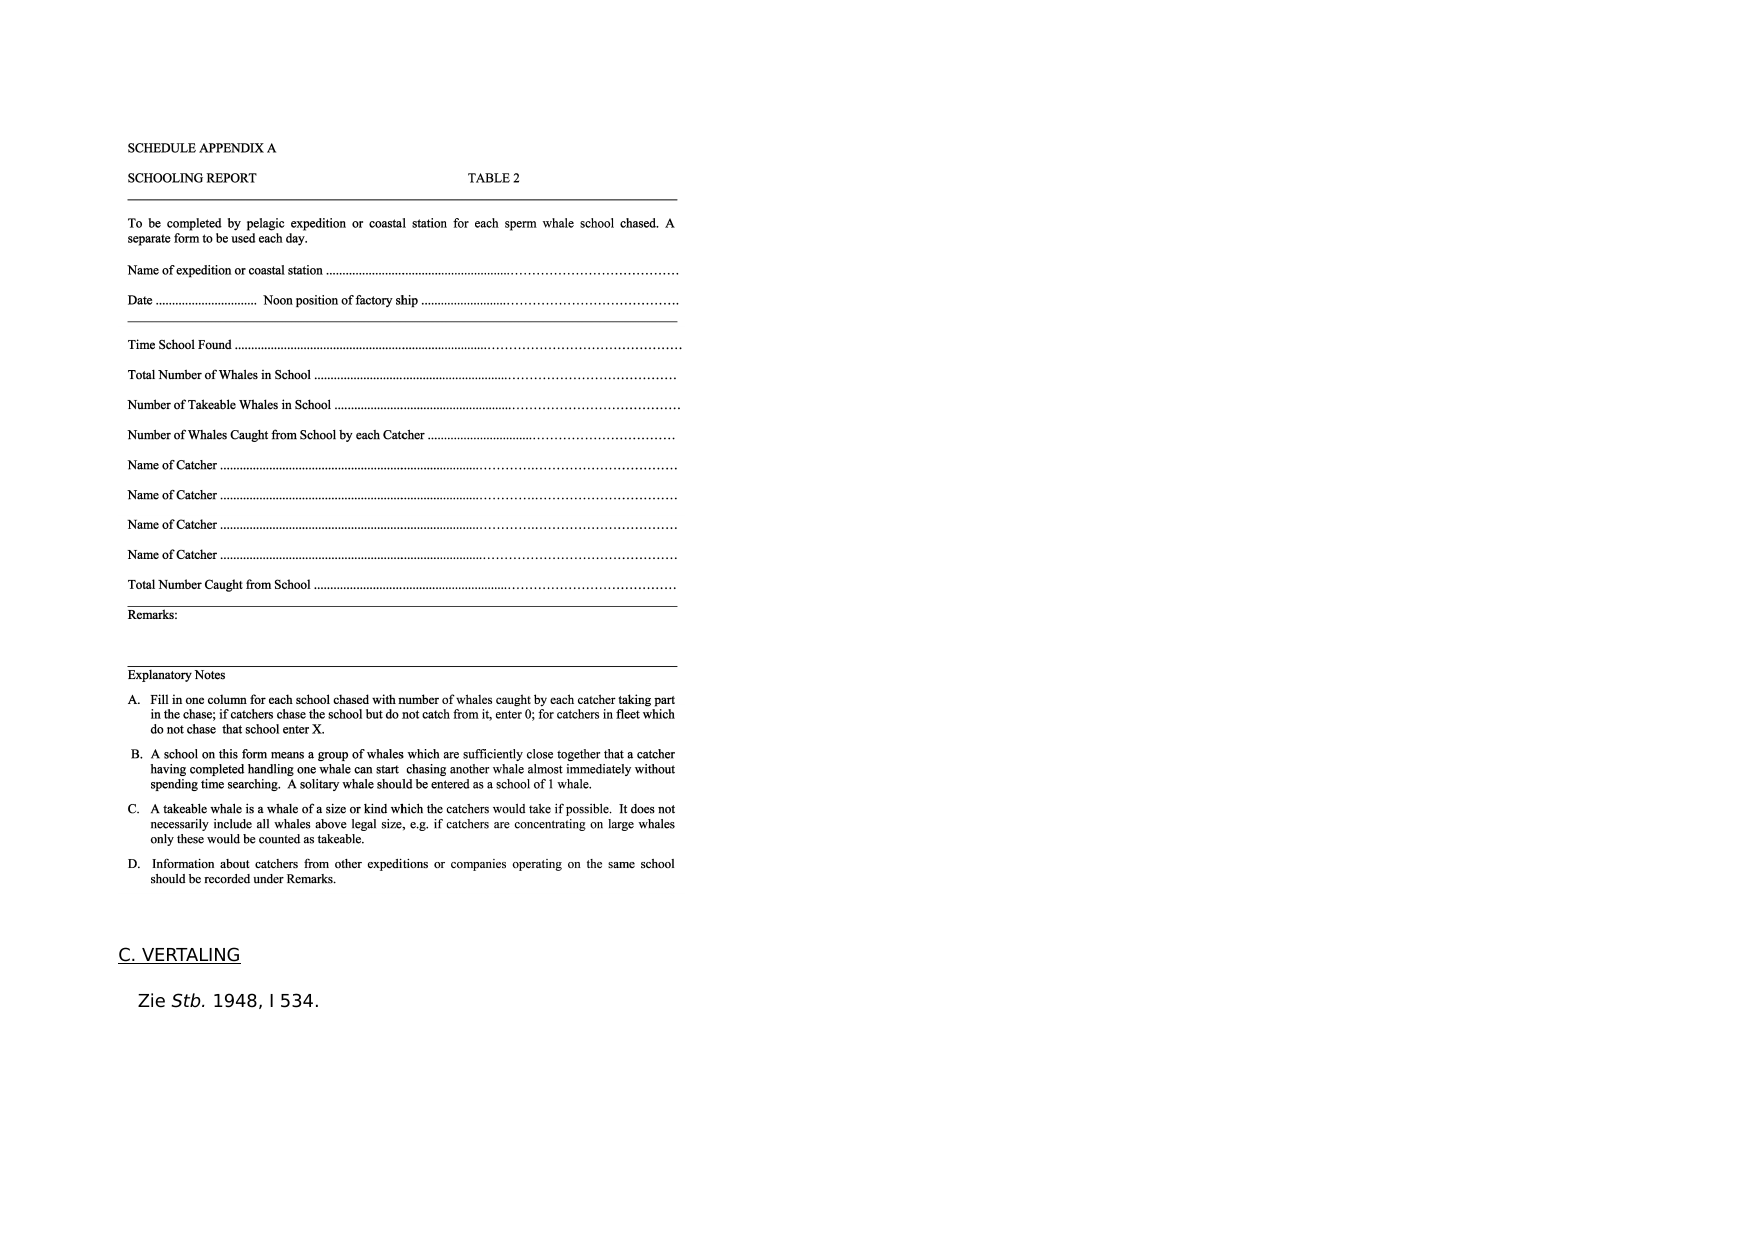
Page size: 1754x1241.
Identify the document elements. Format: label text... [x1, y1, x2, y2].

text Zie Stb. 1948, I 534. [118, 991, 1636, 1011]
subtitle C. VERTALING [118, 945, 1636, 966]
picture [118, 138, 686, 894]
